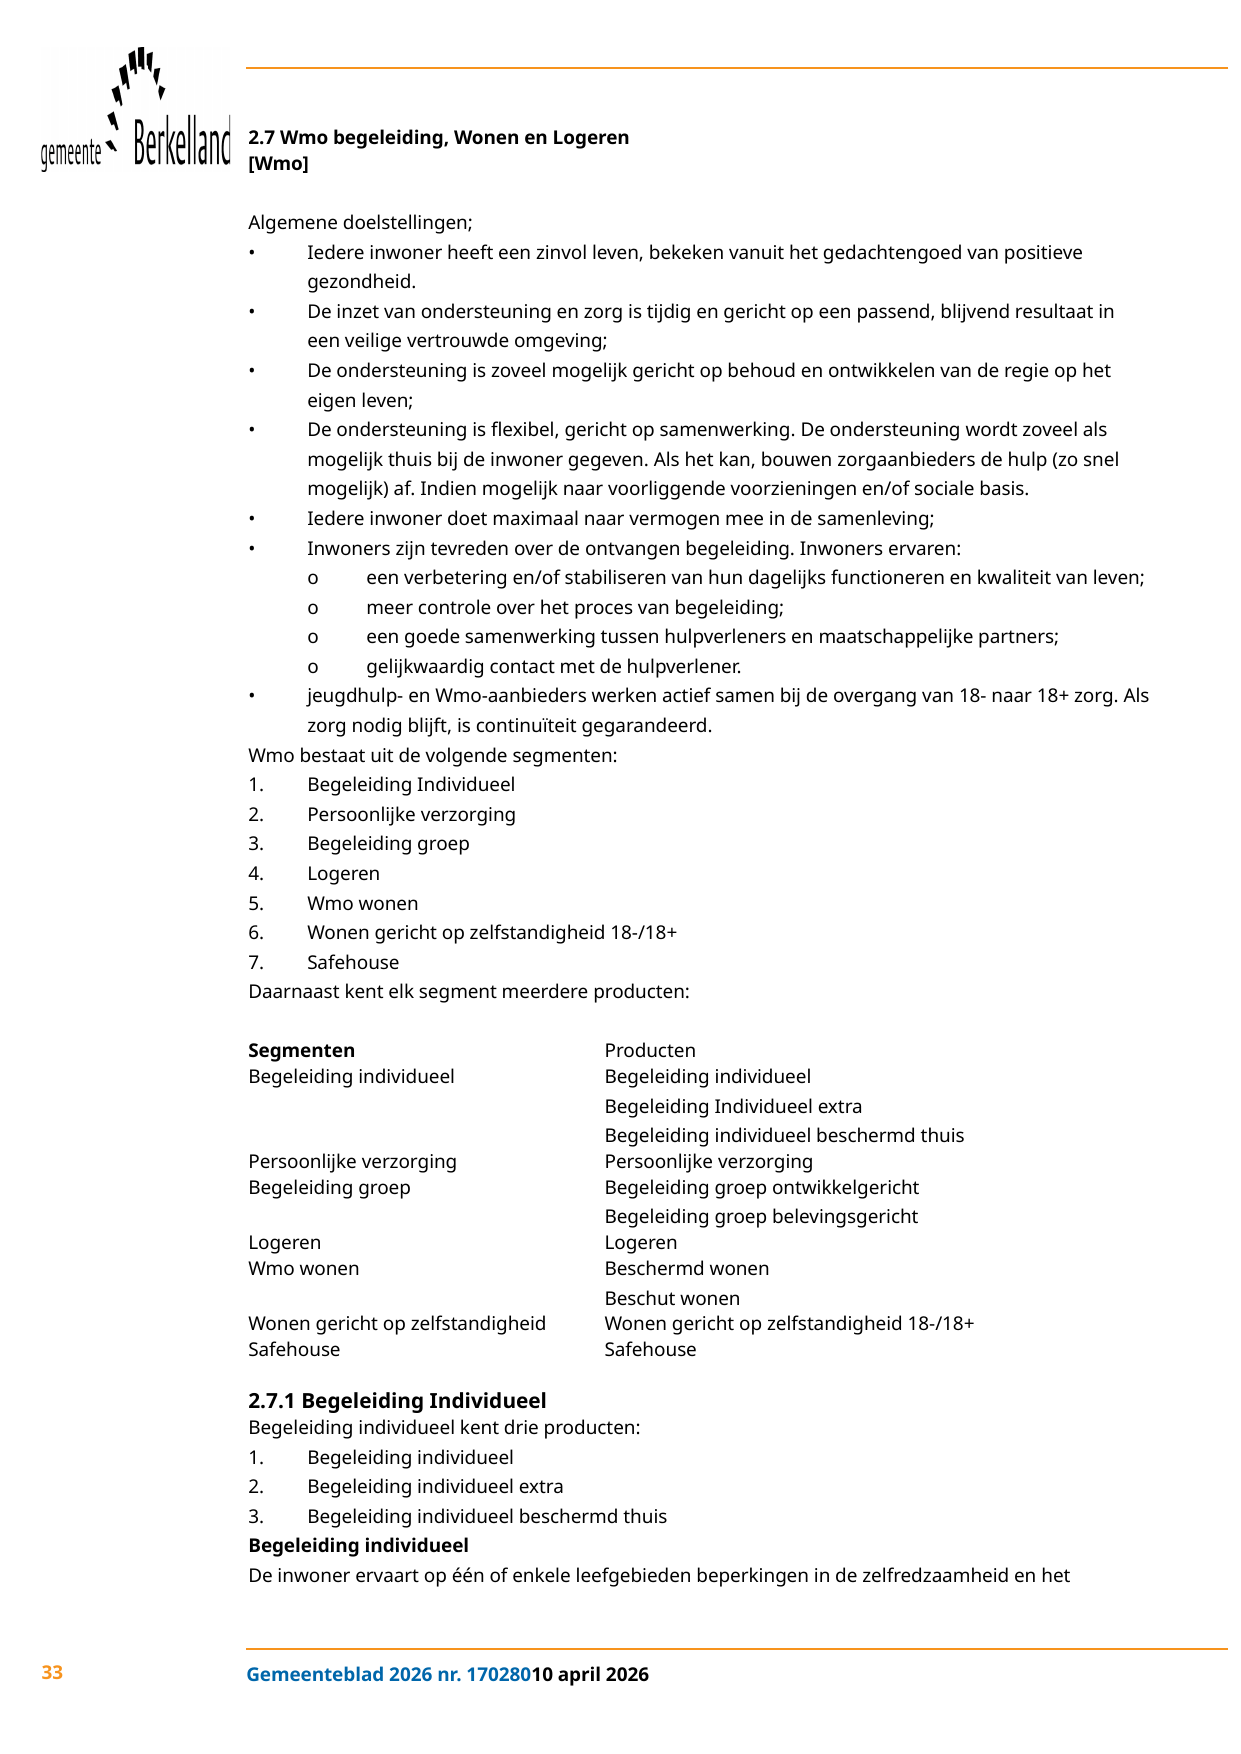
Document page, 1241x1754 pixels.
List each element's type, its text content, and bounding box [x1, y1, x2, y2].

list Wonen gericht op zelfstandigheid 18-/18+ [248, 919, 1152, 945]
table_cell Begeleiding groep [248, 1174, 604, 1229]
text 2.7.1 Begeleiding Individueel [248, 1386, 1152, 1414]
table_cell Safehouse [604, 1336, 1152, 1362]
text Daarnaast kent elk segment meerdere producten: [248, 978, 1152, 1004]
list Begeleiding groep [248, 831, 1152, 856]
list gelijkwaardig contact met de hulpverlener. [307, 653, 1152, 679]
list De ondersteuning is flexibel, gericht op samenwerking. De ondersteuning wordt zoveel als mogelijk thuis bij de inwoner gegeven. Als het kan, bouwen zorgaanbieders de hulp (zo snel mogelijk) af. Indien mogelijk naar voorliggende voorzieningen en/of sociale basis. [248, 416, 1152, 501]
text Algemene doelstellingen; [248, 209, 1152, 235]
list Wmo wonen [248, 890, 1152, 915]
table_header Segmenten [248, 1038, 604, 1063]
list Persoonlijke verzorging [248, 801, 1152, 827]
table_cell Logeren [248, 1229, 604, 1255]
list Inwoners zijn tevreden over de ontvangen begeleiding. Inwoners ervaren: [248, 535, 1152, 560]
list meer controle over het proces van begeleiding; [307, 594, 1152, 619]
text [Wmo] [248, 150, 1152, 176]
table_cell Begeleiding groep ontwikkelgericht Begeleiding groep belevingsgericht [604, 1174, 1152, 1229]
text Begeleiding individueel [248, 1533, 1152, 1558]
table_cell Wonen gericht op zelfstandigheid [248, 1310, 604, 1336]
list Iedere inwoner doet maximaal naar vermogen mee in de samenleving; [248, 505, 1152, 531]
table_cell Wonen gericht op zelfstandigheid 18-/18+ [604, 1310, 1152, 1336]
table_header Producten [604, 1038, 1152, 1063]
table_cell Beschermd wonen Beschut wonen [604, 1255, 1152, 1310]
list Begeleiding Individueel [248, 771, 1152, 797]
table_cell Safehouse [248, 1336, 604, 1362]
list jeugdhulp- en Wmo-aanbieders werken actief samen bij de overgang van 18- naar 18+ zorg. Als zorg nodig blijft, is continuïteit gegarandeerd. [248, 683, 1152, 738]
list een goede samenwerking tussen hulpverleners en maatschappelijke partners; [307, 623, 1152, 649]
list een verbetering en/of stabiliseren van hun dagelijks functioneren en kwaliteit van leven; [307, 564, 1152, 590]
table_cell Logeren [604, 1229, 1152, 1255]
list Logeren [248, 860, 1152, 886]
list Begeleiding individueel [248, 1444, 1152, 1470]
table_cell Persoonlijke verzorging [604, 1148, 1152, 1174]
list Begeleiding individueel extra [248, 1473, 1152, 1499]
table_cell Begeleiding individueel Begeleiding Individueel extra Begeleiding individueel beschermd thuis [604, 1064, 1152, 1148]
list Safehouse [248, 949, 1152, 974]
text 2.7 Wmo begeleiding, Wonen en Logeren [248, 124, 1152, 150]
text Begeleiding individueel kent drie producten: [248, 1414, 1152, 1440]
list De ondersteuning is zoveel mogelijk gericht op behoud en ontwikkelen van de regie op het eigen leven; [248, 357, 1152, 412]
list De inzet van ondersteuning en zorg is tijdig en gericht op een passend, blijvend resultaat in een veilige vertrouwde omgeving; [248, 298, 1152, 353]
list Iedere inwoner heeft een zinvol leven, bekeken vanuit het gedachtengoed van positieve gezondheid. [248, 239, 1152, 294]
text De inwoner ervaart op één of enkele leefgebieden beperkingen in de zelfredzaamheid en het [248, 1562, 1152, 1588]
table_cell Persoonlijke verzorging [248, 1148, 604, 1174]
list Begeleiding individueel beschermd thuis [248, 1503, 1152, 1529]
table_cell Wmo wonen [248, 1255, 604, 1310]
text Wmo bestaat uit de volgende segmenten: [248, 742, 1152, 767]
picture [41, 47, 231, 172]
table_cell Begeleiding individueel [248, 1064, 604, 1148]
